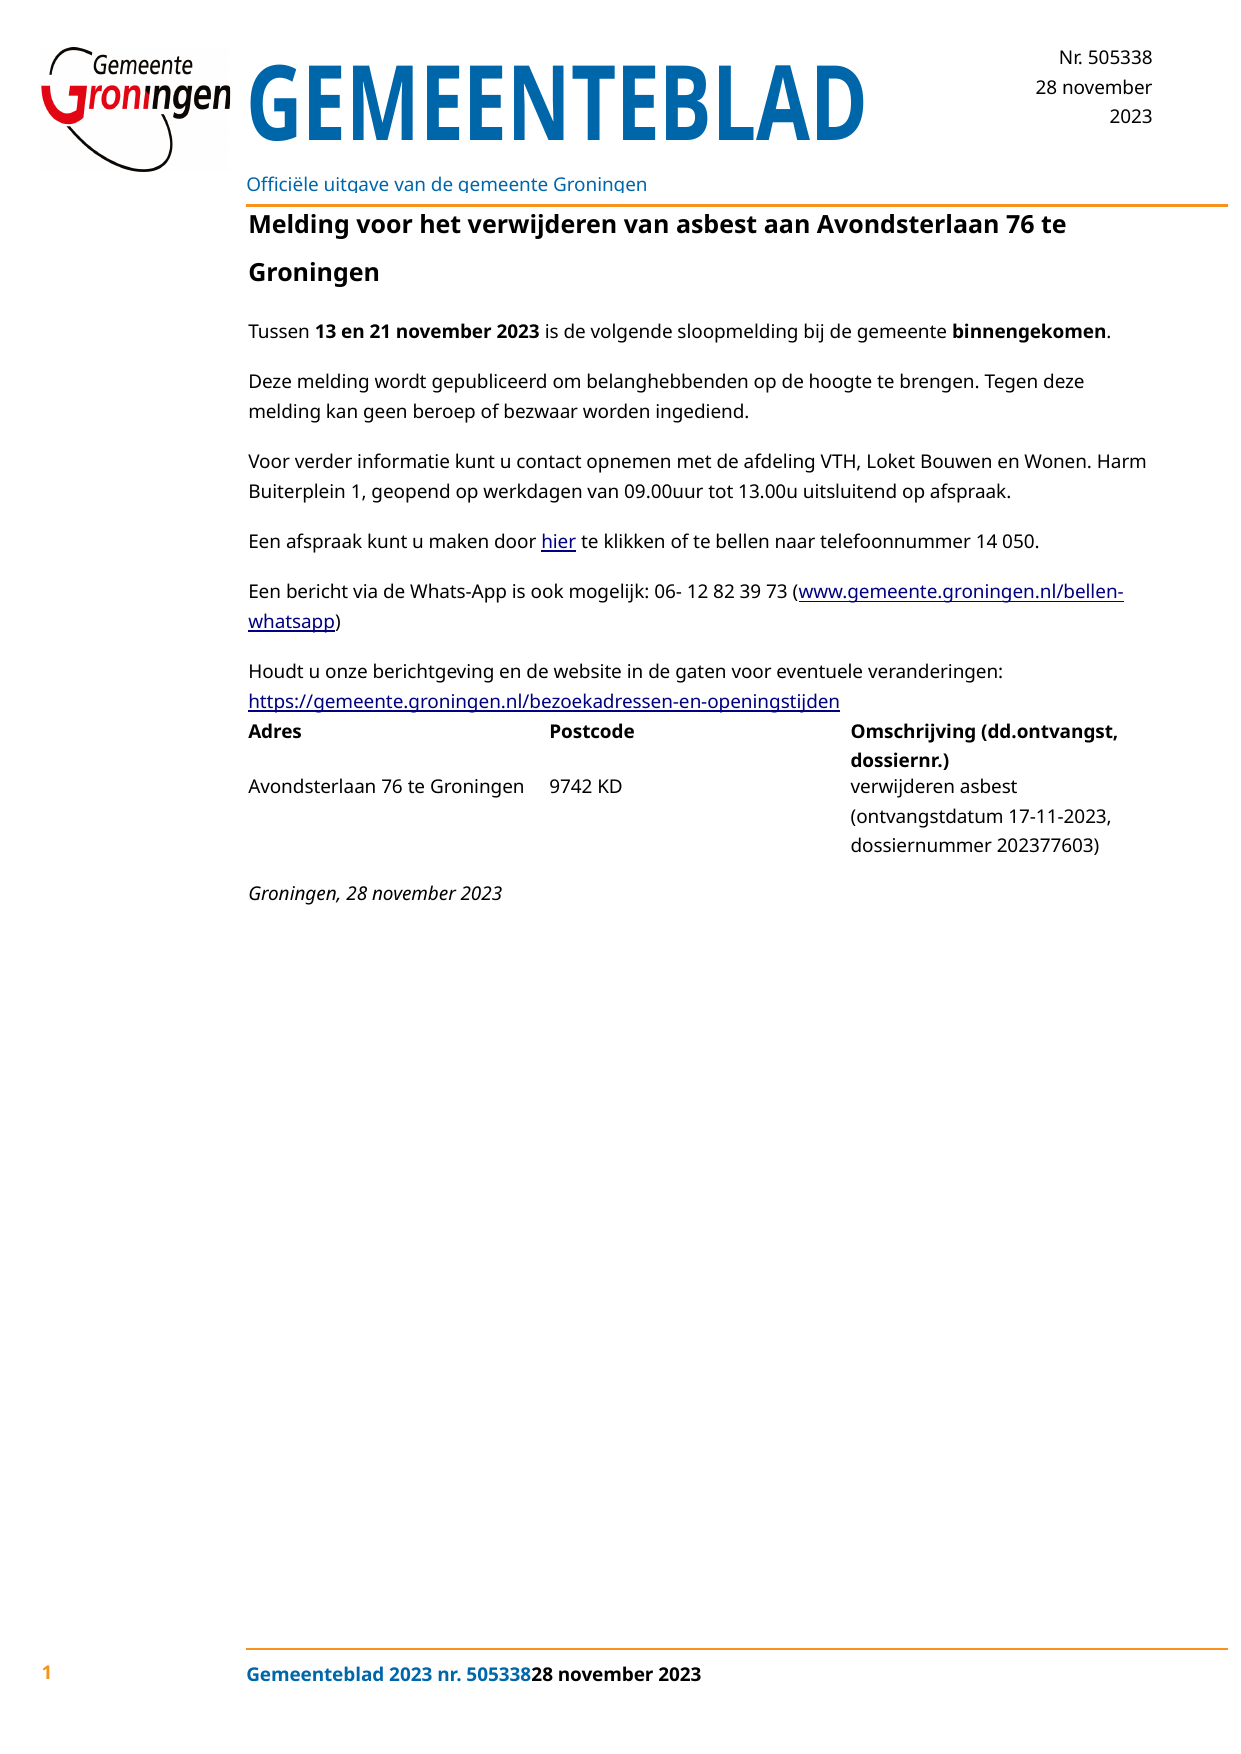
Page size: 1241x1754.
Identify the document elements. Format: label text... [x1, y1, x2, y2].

picture [41, 47, 231, 172]
text Voor verder informatie kunt u contact opnemen met de afdeling VTH, Loket Bouwen en Wonen. Harm Buiterplein 1, geopend op werkdagen van 09.00uur tot 13.00u uitsluitend op afspraak. [248, 448, 1152, 504]
table_header Postcode [549, 718, 850, 773]
text Melding voor het verwijderen van asbest aan Avondsterlaan 76 te Groningen [248, 207, 1152, 288]
table_cell verwijderen asbest (ontvangstdatum 17-11-2023, dossiernummer 202377603) [850, 773, 1152, 858]
text Groningen, 28 november 2023 [248, 880, 1152, 905]
table_cell 9742 KD [549, 773, 850, 858]
text Een afspraak kunt u maken door hier te klikken of te bellen naar telefoonnummer 14 050. [248, 528, 1152, 554]
table_header Adres [248, 718, 549, 773]
text Een bericht via de Whats-App is ook mogelijk: 06- 12 82 39 73 (www.gemeente.groningen.nl/bellen-whatsapp) [248, 579, 1152, 634]
text Deze melding wordt gepubliceerd om belanghebbenden op de hoogte te brengen. Tegen deze melding kan geen beroep of bezwaar worden ingediend. [248, 368, 1152, 424]
text Tussen 13 en 21 november 2023 is de volgende sloopmelding bij de gemeente binnengekomen. [248, 318, 1152, 344]
table_cell Avondsterlaan 76 te Groningen [248, 773, 549, 858]
text Houdt u onze berichtgeving en de website in de gaten voor eventuele veranderingen: https://gemeente.groningen.nl/bezoekadressen-en-openingstijden [248, 659, 1152, 714]
table_header Omschrijving (dd.ontvangst, dossiernr.) [850, 718, 1152, 773]
